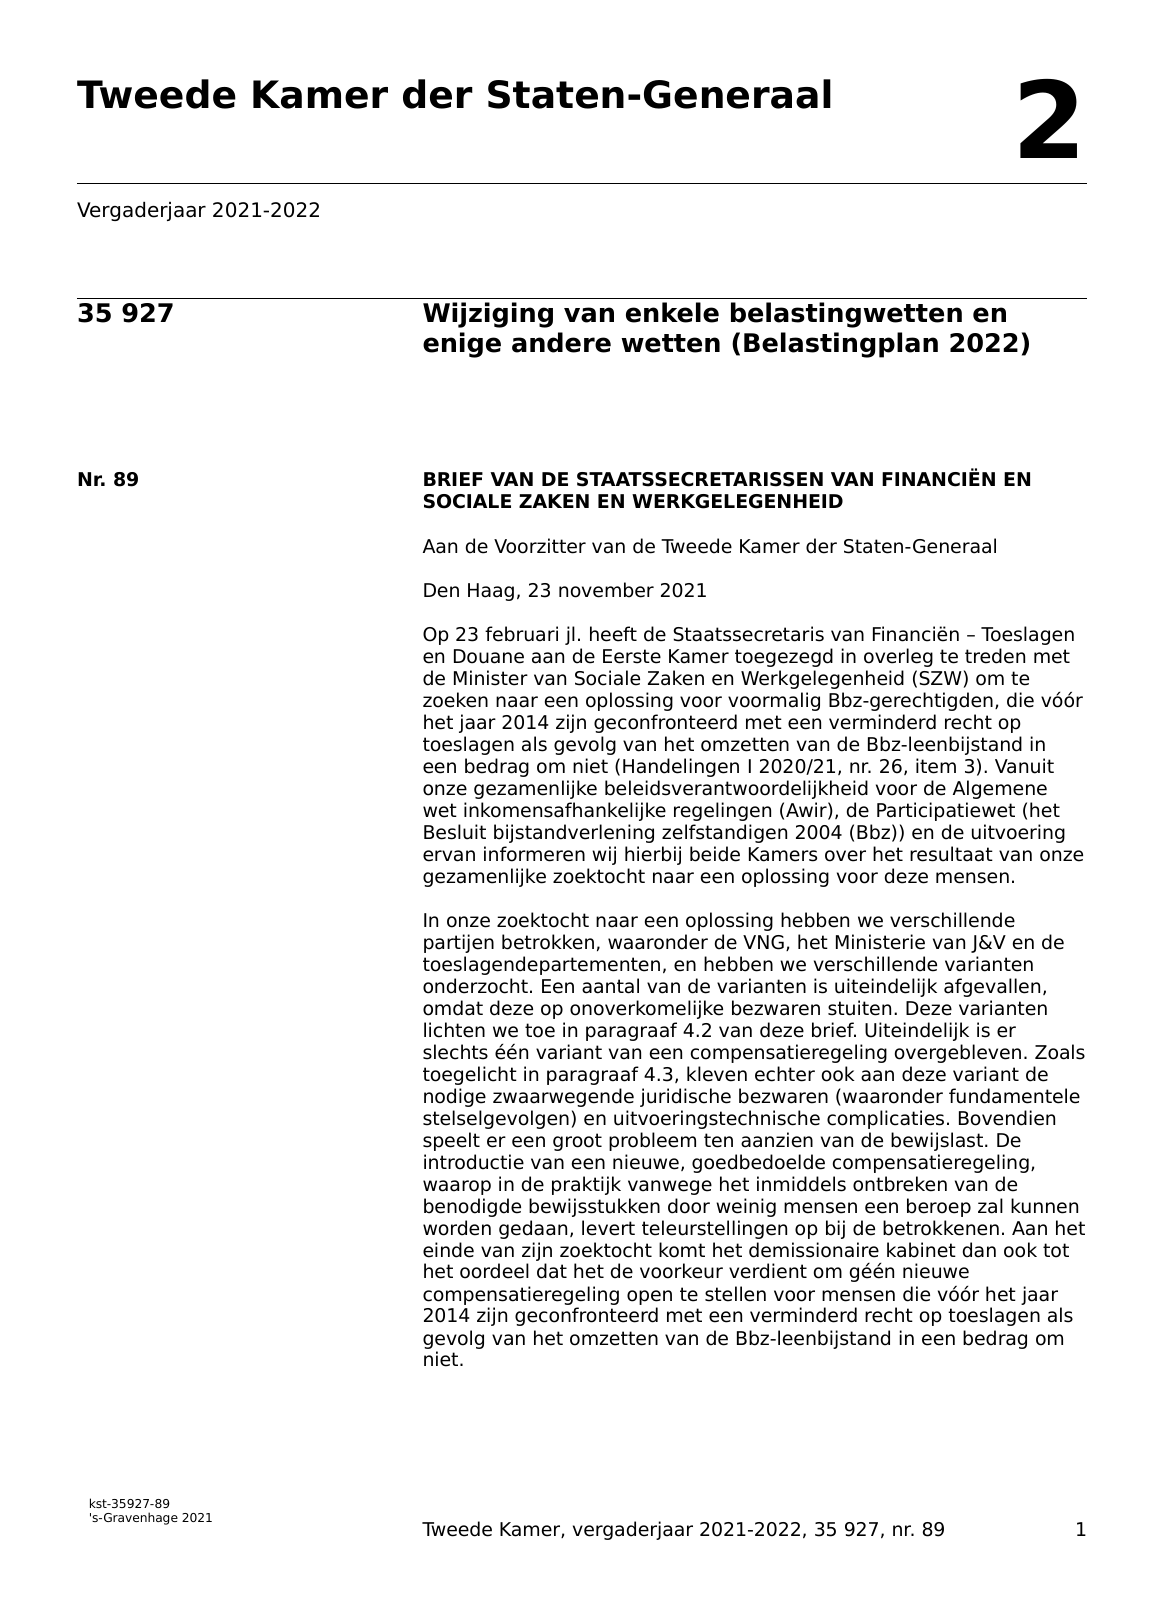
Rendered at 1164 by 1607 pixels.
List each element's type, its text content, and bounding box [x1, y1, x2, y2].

table_cell Vergaderjaar 2021-2022 [77, 184, 1087, 298]
table_header 2 [886, 59, 1087, 183]
table_header Tweede Kamer der Staten-Generaal [77, 59, 886, 183]
text 's-Gravenhage 2021 [88, 1511, 323, 1525]
text Den Haag, 23 november 2021 [422, 580, 1087, 602]
subtitle Nr. 89 BRIEF VAN DE STAATSSECRETARISSEN VAN FINANCIËN EN SOCIALE ZAKEN EN WERKGELEGENHEID [77, 469, 1087, 513]
text Op 23 februari jl. heeft de Staatssecretaris van Financiën – Toeslagen en Douane aan de Eerste Kamer toegezegd in overleg te treden met de Minister van Sociale Zaken en Werkgelegenheid (SZW) om te zoeken naar een oplossing voor voormalig Bbz-gerechtigden, die vóór het jaar 2014 zijn geconfronteerd met een verminderd recht op toeslagen als gevolg van het omzetten van de Bbz-leenbijstand in een bedrag om niet (Handelingen I 2020/21, nr. 26, item 3). Vanuit onze gezamenlijke beleidsverantwoordelijkheid voor de Algemene wet inkomensafhankelijke regelingen (Awir), de Participatiewet (het Besluit bijstandverlening zelfstandigen 2004 (Bbz)) en de uitvoering ervan informeren wij hierbij beide Kamers over het resultaat van onze gezamenlijke zoektocht naar een oplossing voor deze mensen. [422, 624, 1087, 888]
text In onze zoektocht naar een oplossing hebben we verschillende partijen betrokken, waaronder de VNG, het Ministerie van J&V en de toeslagendepartementen, en hebben we verschillende varianten onderzocht. Een aantal van de varianten is uiteindelijk afgevallen, omdat deze op onoverkomelijke bezwaren stuiten. Deze varianten lichten we toe in paragraaf 4.2 van deze brief. Uiteindelijk is er slechts één variant van een compensatieregeling overgebleven. Zoals toegelicht in paragraaf 4.3, kleven echter ook aan deze variant de nodige zwaarwegende juridische bezwaren (waaronder fundamentele stelselgevolgen) en uitvoeringstechnische complicaties. Bovendien speelt er een groot probleem ten aanzien van de bewijslast. De introductie van een nieuwe, goedbedoelde compensatieregeling, waarop in de praktijk vanwege het inmiddels ontbreken van de benodigde bewijsstukken door weinig mensen een beroep zal kunnen worden gedaan, levert teleurstellingen op bij de betrokkenen. Aan het einde van zijn zoektocht komt het demissionaire kabinet dan ook tot het oordeel dat het de voorkeur verdient om géén nieuwe compensatieregeling open te stellen voor mensen die vóór het jaar 2014 zijn geconfronteerd met een verminderd recht op toeslagen als gevolg van het omzetten van de Bbz-leenbijstand in een bedrag om niet. [422, 910, 1087, 1371]
subtitle 35 927 Wijziging van enkele belastingwetten en enige andere wetten (Belastingplan 2022) [77, 299, 1087, 358]
text kst-35927-89 [88, 1497, 323, 1511]
text Aan de Voorzitter van de Tweede Kamer der Staten-Generaal [422, 536, 1087, 557]
